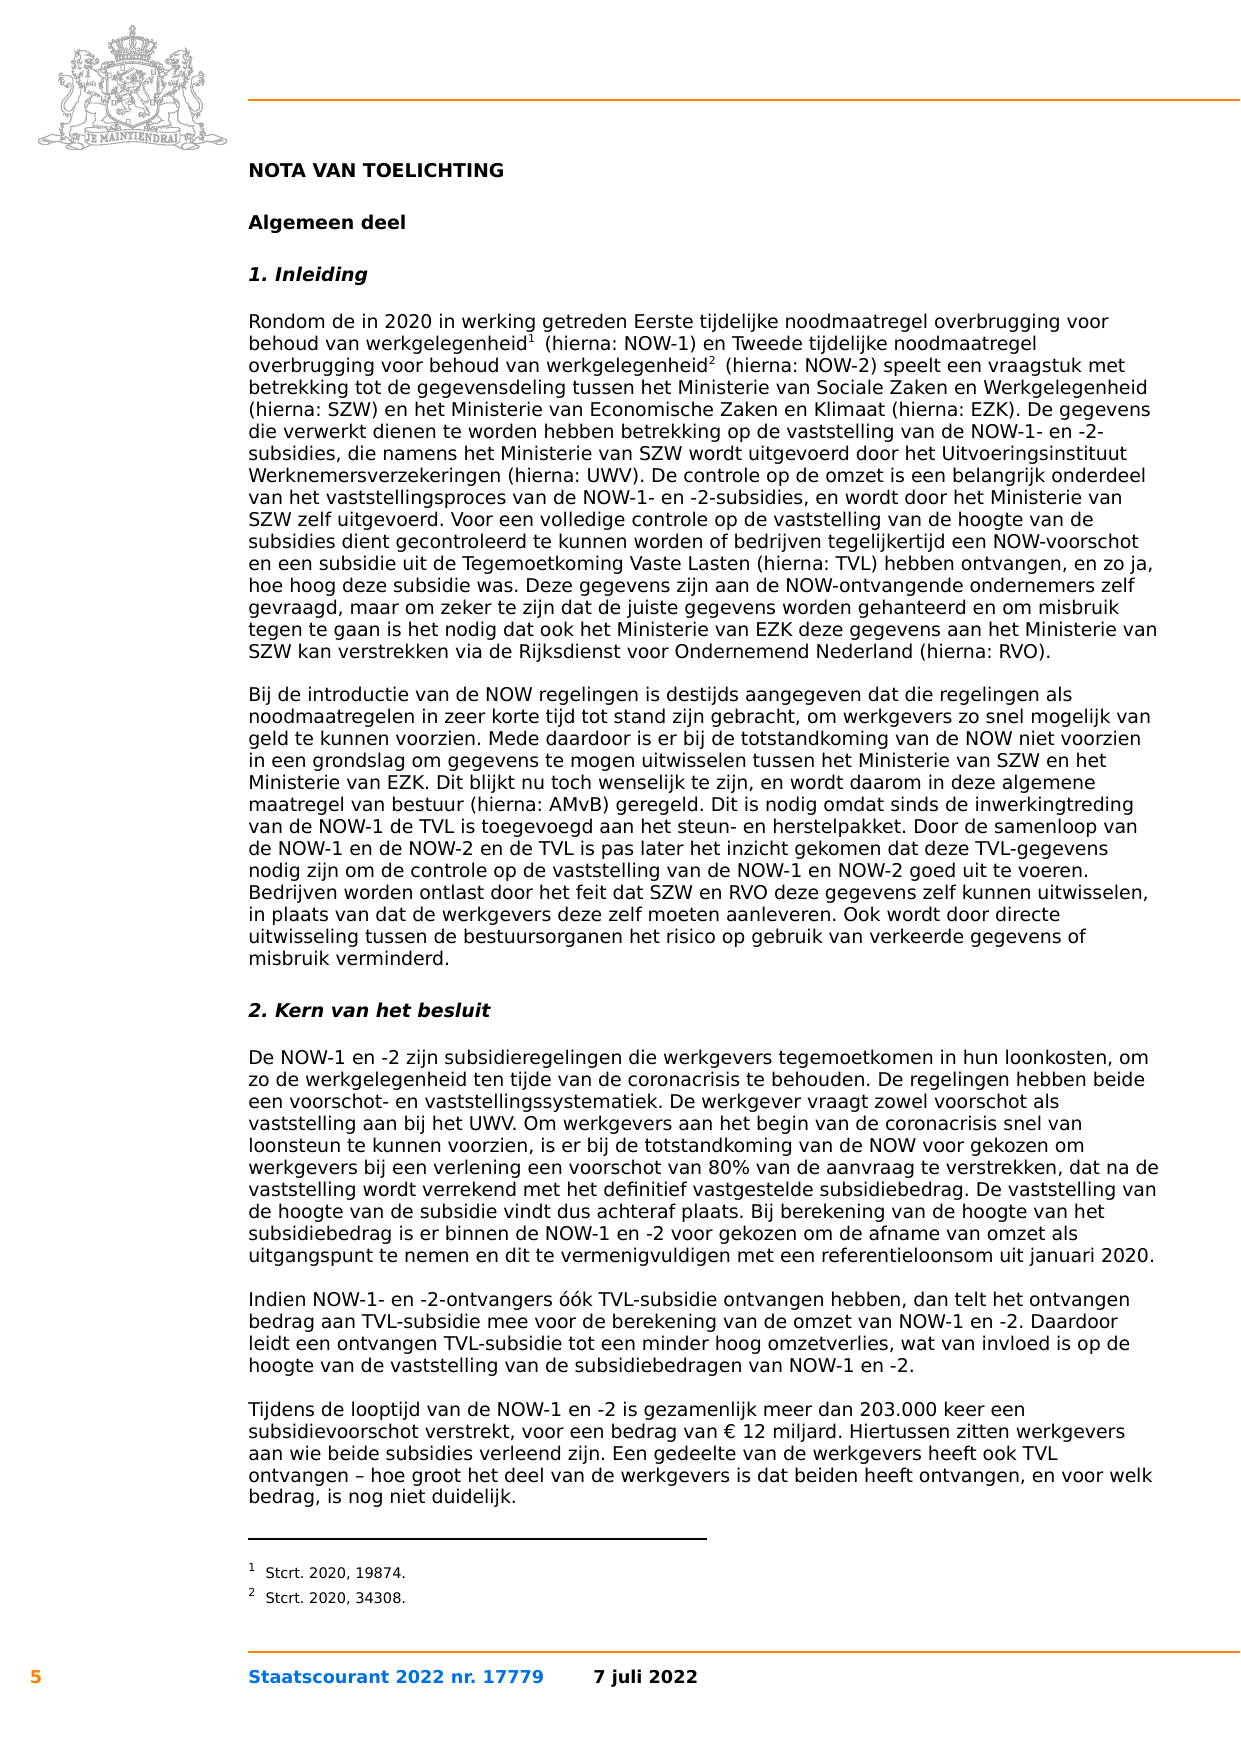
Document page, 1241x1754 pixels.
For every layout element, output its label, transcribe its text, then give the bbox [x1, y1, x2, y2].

subtitle 1. Inleiding [248, 264, 1163, 286]
picture [38, 25, 227, 150]
text Rondom de in 2020 in werking getreden Eerste tijdelijke noodmaatregel overbrugging voor behoud van werkgelegenheid (hierna: NOW-1) en Tweede tijdelijke noodmaatregel overbrugging voor behoud van werkgelegenheid (hierna: NOW-2) speelt een vraagstuk met betrekking tot de gegevensdeling tussen het Ministerie van Sociale Zaken en Werkgelegenheid (hierna: SZW) en het Ministerie van Economische Zaken en Klimaat (hierna: EZK). De gegevens die verwerkt dienen te worden hebben betrekking op de vaststelling van de NOW-1- en -2-subsidies, die namens het Ministerie van SZW wordt uitgevoerd door het Uitvoeringsinstituut Werknemersverzekeringen (hierna: UWV). De controle op de omzet is een belangrijk onderdeel van het vaststellingsproces van de NOW-1- en -2-subsidies, en wordt door het Ministerie van SZW zelf uitgevoerd. Voor een volledige controle op de vaststelling van de hoogte van de subsidies dient gecontroleerd te kunnen worden of bedrijven tegelijkertijd een NOW-voorschot en een subsidie uit de Tegemoetkoming Vaste Lasten (hierna: TVL) hebben ontvangen, en zo ja, hoe hoog deze subsidie was. Deze gegevens zijn aan de NOW-ontvangende ondernemers zelf gevraagd, maar om zeker te zijn dat de juiste gegevens worden gehanteerd en om misbruik tegen te gaan is het nodig dat ook het Ministerie van EZK deze gegevens aan het Ministerie van SZW kan verstrekken via de Rijksdienst voor Ondernemend Nederland (hierna: RVO). [248, 311, 1163, 662]
text Tijdens de looptijd van de NOW-1 en -2 is gezamenlijk meer dan 203.000 keer een subsidievoorschot verstrekt, voor een bedrag van € 12 miljard. Hiertussen zitten werkgevers aan wie beide subsidies verleend zijn. Een gedeelte van de werkgevers heeft ook TVL ontvangen – hoe groot het deel van de werkgevers is dat beiden heeft ontvangen, en voor welk bedrag, is nog niet duidelijk. [248, 1398, 1163, 1508]
subtitle 2. Kern van het besluit [248, 1000, 1163, 1022]
text Bij de introductie van de NOW regelingen is destijds aangegeven dat die regelingen als noodmaatregelen in zeer korte tijd tot stand zijn gebracht, om werkgevers zo snel mogelijk van geld te kunnen voorzien. Mede daardoor is er bij de totstandkoming van de NOW niet voorzien in een grondslag om gegevens te mogen uitwisselen tussen het Ministerie van SZW en het Ministerie van EZK. Dit blijkt nu toch wenselijk te zijn, en wordt daarom in deze algemene maatregel van bestuur (hierna: AMvB) geregeld. Dit is nodig omdat sinds de inwerkingtreding van de NOW-1 de TVL is toegevoegd aan het steun- en herstelpakket. Door de samenloop van de NOW-1 en de NOW-2 en de TVL is pas later het inzicht gekomen dat deze TVL-gegevens nodig zijn om de controle op de vaststelling van de NOW-1 en NOW-2 goed uit te voeren. Bedrijven worden ontlast door het feit dat SZW en RVO deze gegevens zelf kunnen uitwisselen, in plaats van dat de werkgevers deze zelf moeten aanleveren. Ook wordt door directe uitwisseling tussen de bestuursorganen het risico op gebruik van verkeerde gegevens of misbruik verminderd. [248, 684, 1163, 970]
subtitle NOTA VAN TOELICHTING [248, 160, 1163, 182]
text De NOW-1 en -2 zijn subsidieregelingen die werkgevers tegemoetkomen in hun loonkosten, om zo de werkgelegenheid ten tijde van de coronacrisis te behouden. De regelingen hebben beide een voorschot- en vaststellingssystematiek. De werkgever vraagt zowel voorschot als vaststelling aan bij het UWV. Om werkgevers aan het begin van de coronacrisis snel van loonsteun te kunnen voorzien, is er bij de totstandkoming van de NOW voor gekozen om werkgevers bij een verlening een voorschot van 80% van de aanvraag te verstrekken, dat na de vaststelling wordt verrekend met het definitief vastgestelde subsidiebedrag. De vaststelling van de hoogte van de subsidie vindt dus achteraf plaats. Bij berekening van de hoogte van het subsidiebedrag is er binnen de NOW-1 en -2 voor gekozen om de afname van omzet als uitgangspunt te nemen en dit te vermenigvuldigen met een referentieloonsom uit januari 2020. [248, 1047, 1163, 1267]
text Stcrt. 2020, 19874. [248, 1561, 1163, 1583]
subtitle Algemeen deel [248, 212, 1163, 234]
text Indien NOW-1- en -2-ontvangers óók TVL-subsidie ontvangen hebben, dan telt het ontvangen bedrag aan TVL-subsidie mee voor de berekening van de omzet van NOW-1 en -2. Daardoor leidt een ontvangen TVL-subsidie tot een minder hoog omzetverlies, wat van invloed is op de hoogte van de vaststelling van de subsidiebedragen van NOW-1 en -2. [248, 1289, 1163, 1377]
text Stcrt. 2020, 34308. [248, 1586, 1163, 1608]
